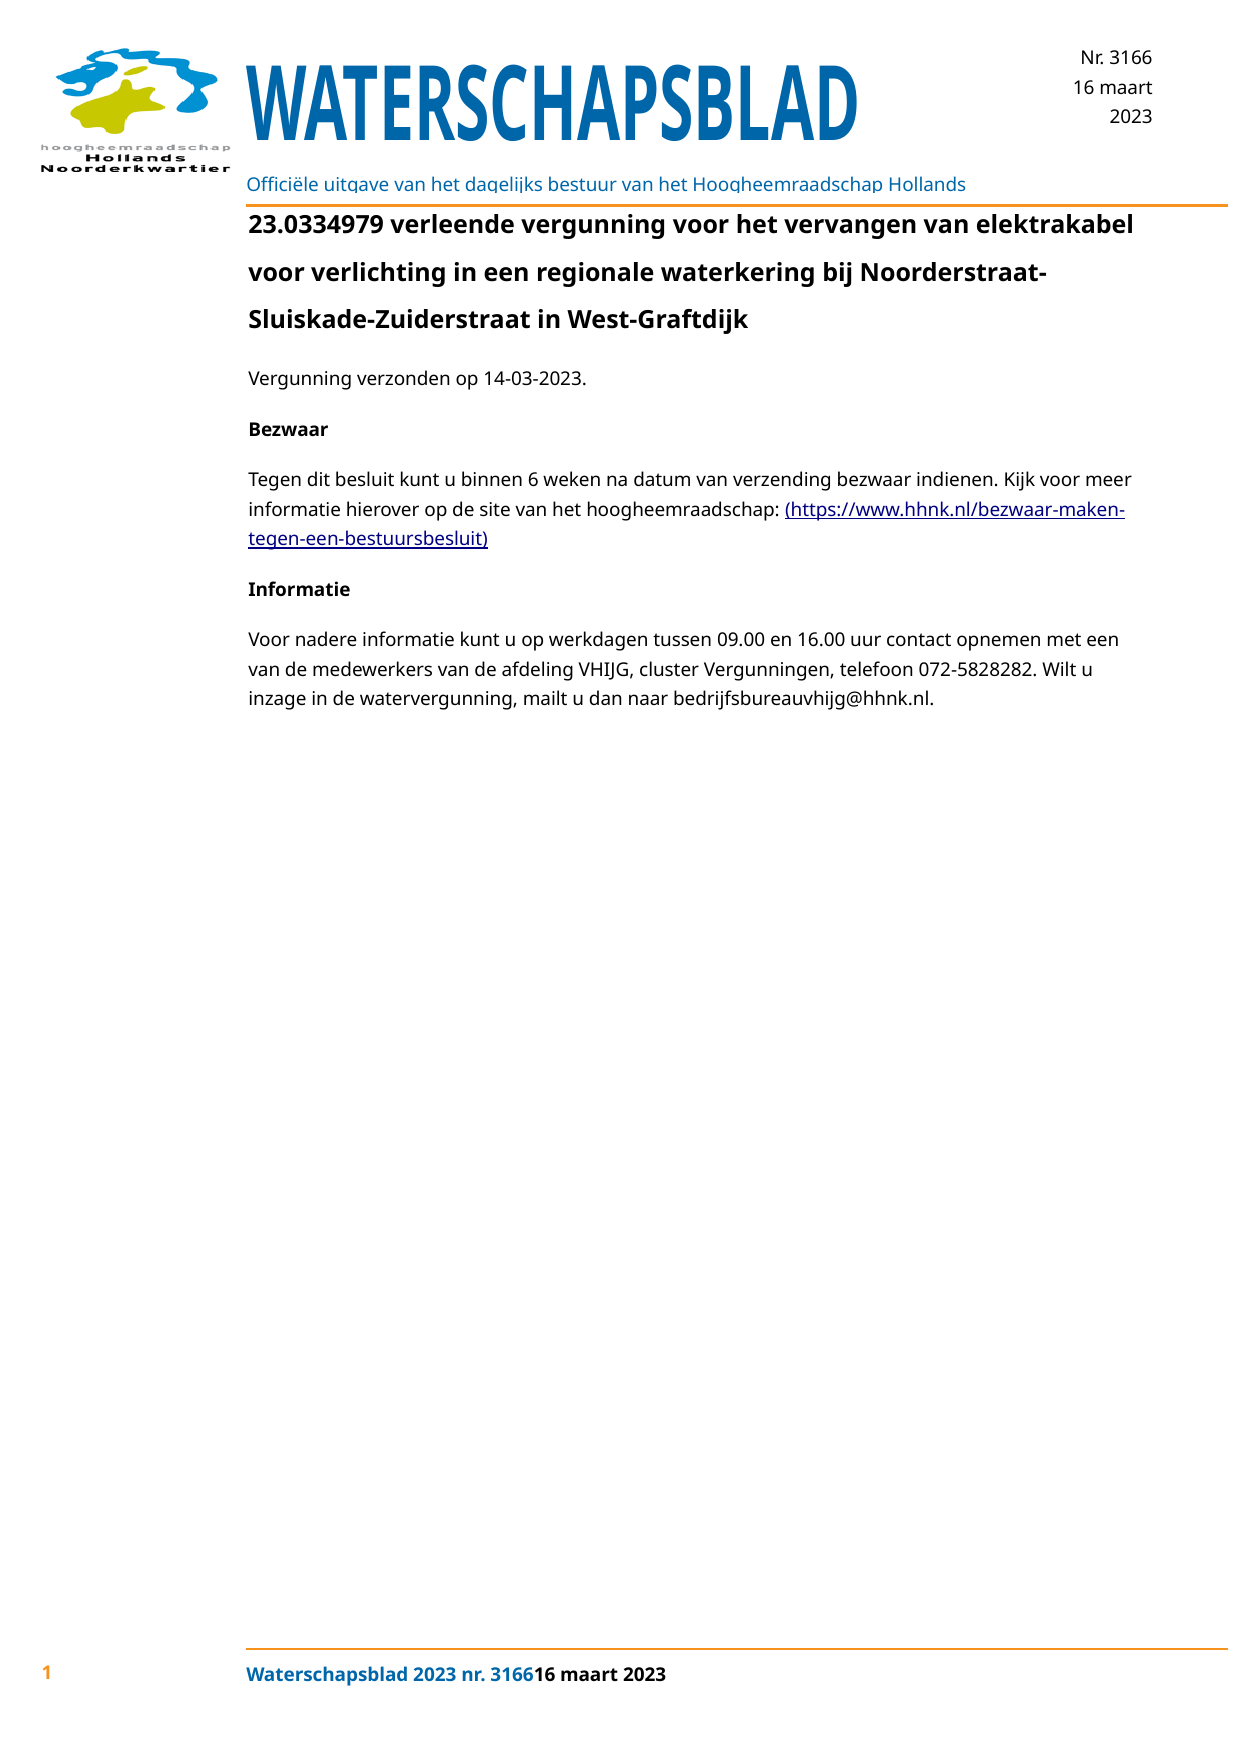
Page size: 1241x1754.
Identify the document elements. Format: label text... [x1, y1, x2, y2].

text Bezwaar [248, 416, 1152, 442]
text Vergunning verzonden op 14-03-2023. [248, 366, 1152, 391]
text 23.0334979 verleende vergunning voor het vervangen van elektrakabel voor verlichting in een regionale waterkering bij Noorderstraat-Sluiskade-Zuiderstraat in West-Graftdijk [248, 207, 1152, 336]
picture [41, 47, 231, 172]
text Tegen dit besluit kunt u binnen 6 weken na datum van verzending bezwaar indienen. Kijk voor meer informatie hierover op de site van het hoogheemraadschap: (https://www.hhnk.nl/bezwaar-maken-tegen-een-bestuursbesluit) [248, 466, 1152, 551]
text Voor nadere informatie kunt u op werkdagen tussen 09.00 en 16.00 uur contact opnemen met een van de medewerkers van de afdeling VHIJG, cluster Vergunningen, telefoon 072-5828282. Wilt u inzage in de watervergunning, mailt u dan naar bedrijfsbureauvhijg@hhnk.nl. [248, 626, 1152, 711]
text Informatie [248, 576, 1152, 602]
